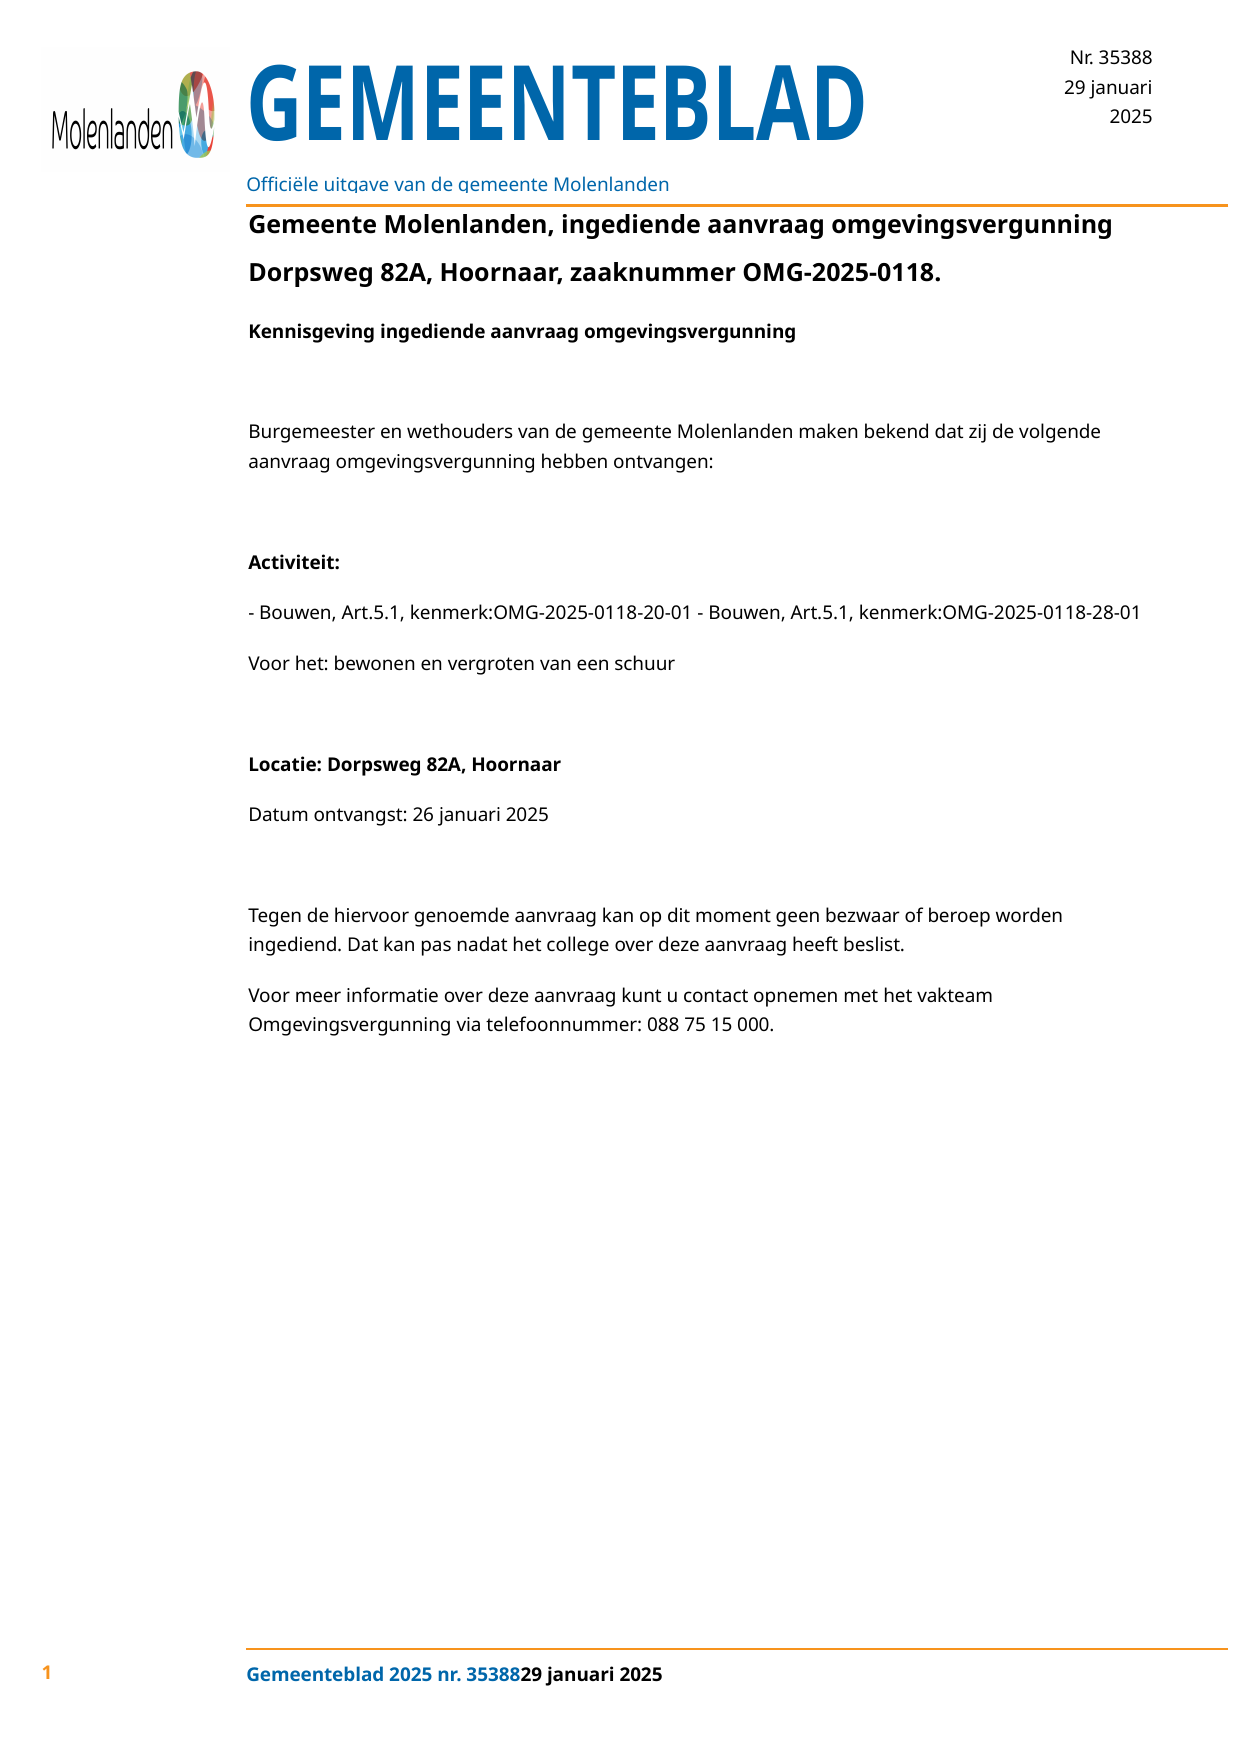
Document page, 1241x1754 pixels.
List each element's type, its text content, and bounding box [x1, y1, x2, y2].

text - Bouwen, Art.5.1, kenmerk:OMG-2025-0118-20-01 - Bouwen, Art.5.1, kenmerk:OMG-2025-0118-28-01 [248, 599, 1152, 625]
text Datum ontvangst: 26 januari 2025 [248, 801, 1152, 827]
text Burgemeester en wethouders van de gemeente Molenlanden maken bekend dat zij de volgende aanvraag omgevingsvergunning hebben ontvangen: [248, 419, 1152, 474]
picture [41, 47, 231, 172]
text Locatie: Dorpsweg 82A, Hoornaar [248, 751, 1152, 777]
text Voor het: bewonen en vergroten van een schuur [248, 650, 1152, 676]
text Tegen de hiervoor genoemde aanvraag kan op dit moment geen bezwaar of beroep worden ingediend. Dat kan pas nadat het college over deze aanvraag heeft beslist. [248, 902, 1152, 957]
text Activiteit: [248, 549, 1152, 575]
text Kennisgeving ingediende aanvraag omgevingsvergunning [248, 318, 1152, 344]
text Gemeente Molenlanden, ingediende aanvraag omgevingsvergunning Dorpsweg 82A, Hoornaar, zaaknummer OMG-2025-0118. [248, 207, 1152, 288]
text Voor meer informatie over deze aanvraag kunt u contact opnemen met het vakteam Omgevingsvergunning via telefoonnummer: 088 75 15 000. [248, 982, 1152, 1037]
